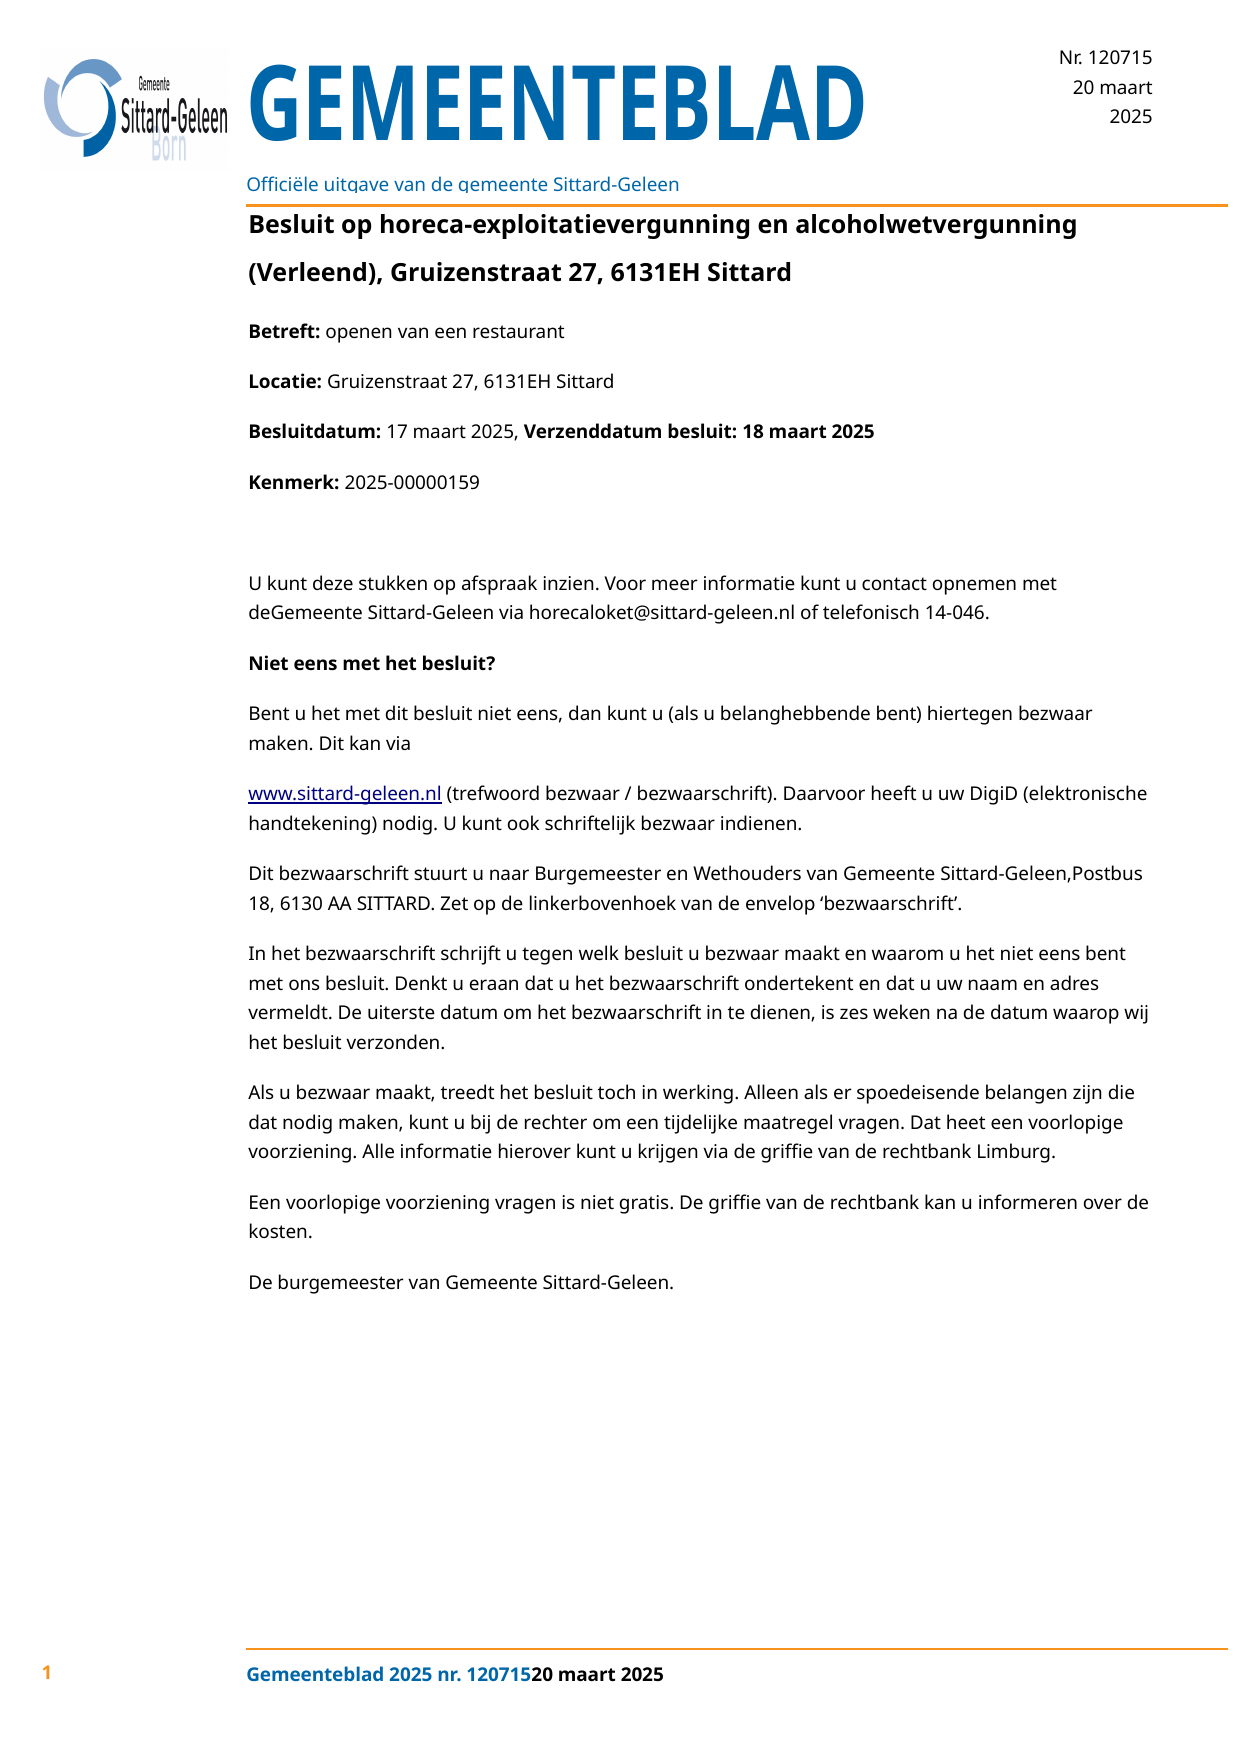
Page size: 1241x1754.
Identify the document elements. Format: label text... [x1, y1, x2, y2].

text Kenmerk: 2025-00000159 [248, 469, 1152, 495]
text Besluitdatum: 17 maart 2025, Verzenddatum besluit: 18 maart 2025 [248, 419, 1152, 444]
text Niet eens met het besluit? [248, 650, 1152, 676]
text Bent u het met dit besluit niet eens, dan kunt u (als u belanghebbende bent) hiertegen bezwaar maken. Dit kan via [248, 700, 1152, 756]
picture [41, 47, 231, 172]
text In het bezwaarschrift schrijft u tegen welk besluit u bezwaar maakt en waarom u het niet eens bent met ons besluit. Denkt u eraan dat u het bezwaarschrift ondertekent en dat u uw naam en adres vermeldt. De uiterste datum om het bezwaarschrift in te dienen, is zes weken na de datum waarop wij het besluit verzonden. [248, 940, 1152, 1055]
text Dit bezwaarschrift stuurt u naar Burgemeester en Wethouders van Gemeente Sittard-Geleen,Postbus 18, 6130 AA SITTARD. Zet op de linkerbovenhoek van de envelop ‘bezwaarschrift’. [248, 860, 1152, 916]
text Een voorlopige voorziening vragen is niet gratis. De griffie van de rechtbank kan u informeren over de kosten. [248, 1189, 1152, 1244]
text Besluit op horeca-exploitatievergunning en alcoholwetvergunning (Verleend), Gruizenstraat 27, 6131EH Sittard [248, 207, 1152, 288]
text U kunt deze stukken op afspraak inzien. Voor meer informatie kunt u contact opnemen met deGemeente Sittard-Geleen via horecaloket@sittard-geleen.nl of telefonisch 14-046. [248, 570, 1152, 625]
text Als u bezwaar maakt, treedt het besluit toch in werking. Alleen als er spoedeisende belangen zijn die dat nodig maken, kunt u bij de rechter om een tijdelijke maatregel vragen. Dat heet een voorlopige voorziening. Alle informatie hierover kunt u krijgen via de griffie van de rechtbank Limburg. [248, 1079, 1152, 1164]
text www.sittard-geleen.nl (trefwoord bezwaar / bezwaarschrift). Daarvoor heeft u uw DigiD (elektronische handtekening) nodig. U kunt ook schriftelijk bezwaar indienen. [248, 780, 1152, 836]
text De burgemeester van Gemeente Sittard-Geleen. [248, 1269, 1152, 1295]
text Betreft: openen van een restaurant [248, 318, 1152, 344]
text Locatie: Gruizenstraat 27, 6131EH Sittard [248, 368, 1152, 394]
